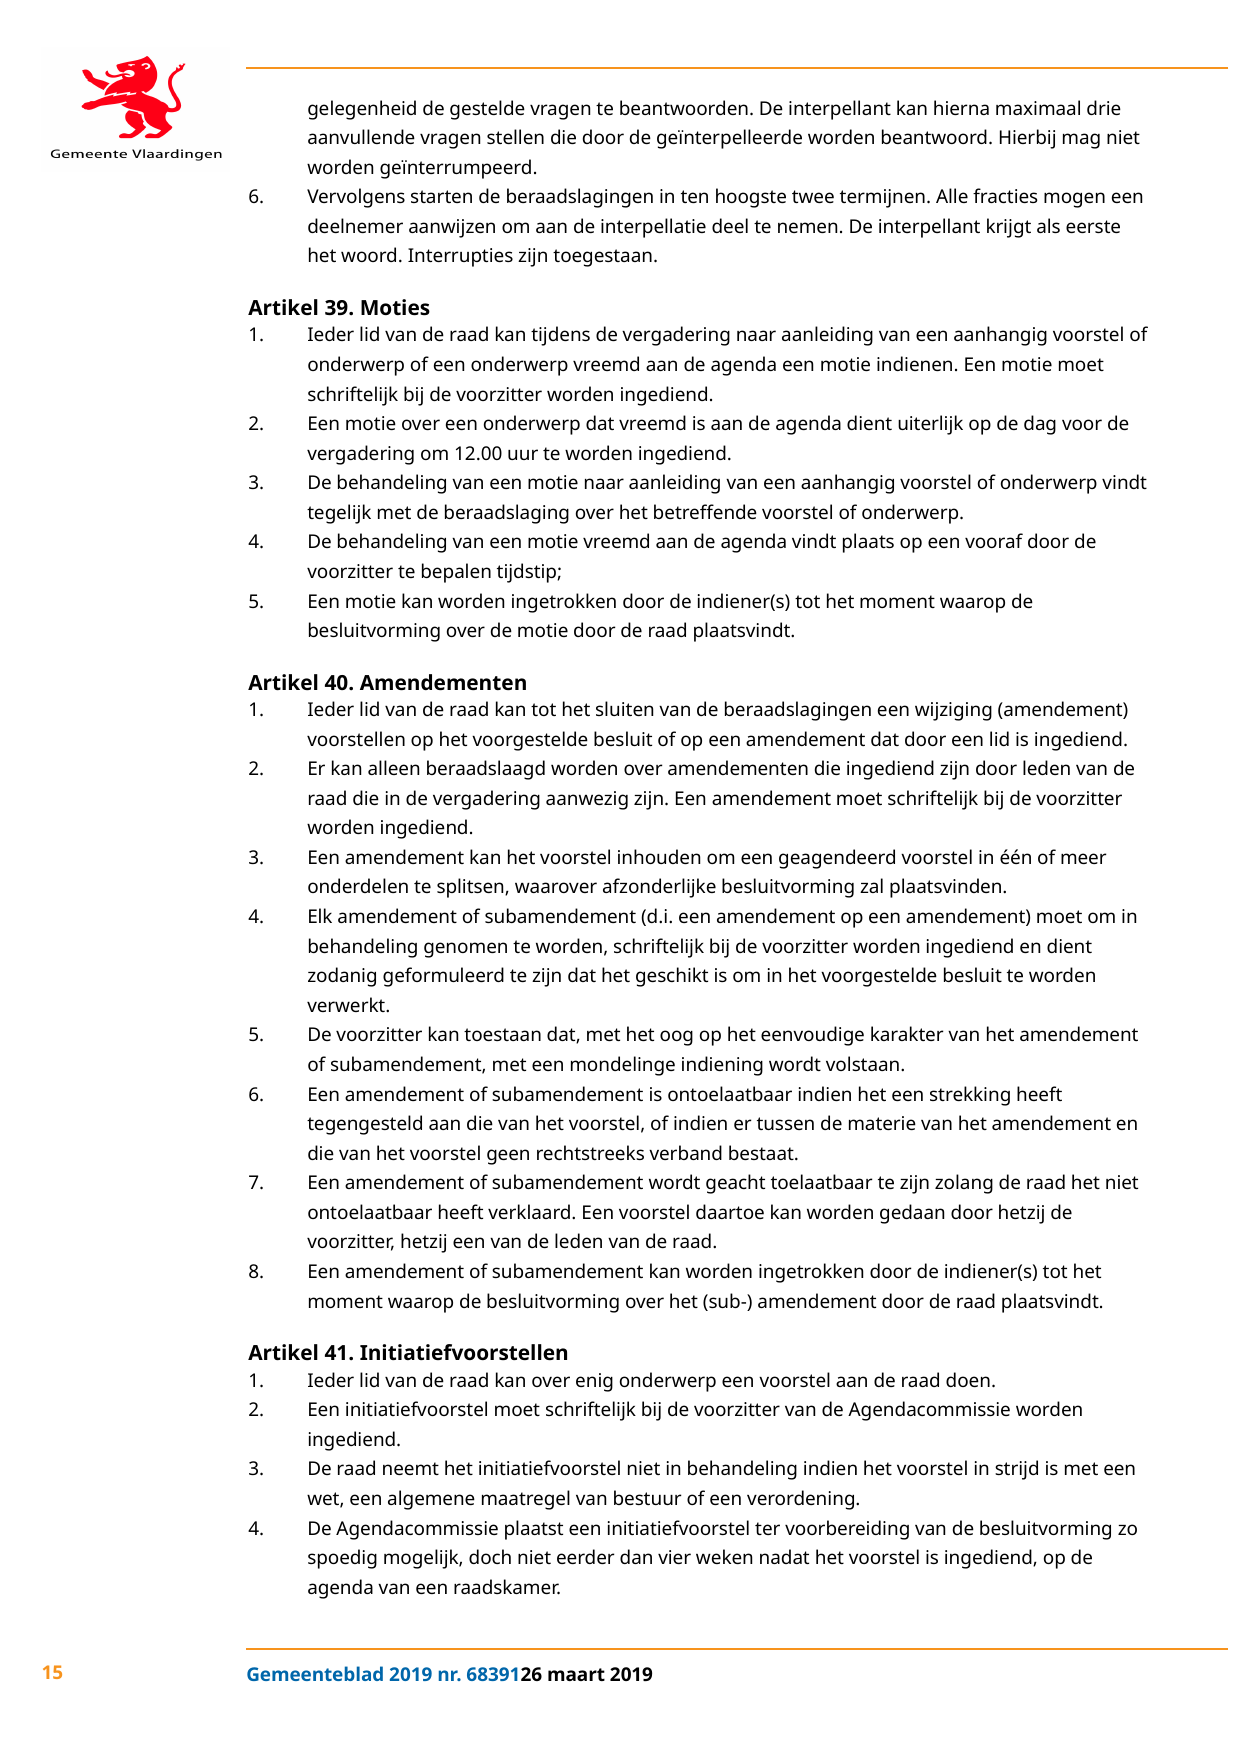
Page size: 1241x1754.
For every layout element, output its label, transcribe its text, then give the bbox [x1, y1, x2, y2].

list Een initiatiefvoorstel moet schriftelijk bij de voorzitter van de Agendacommissie worden ingediend. [248, 1396, 1152, 1452]
list Ieder lid van de raad kan tijdens de vergadering naar aanleiding van een aanhangig voorstel of onderwerp of een onderwerp vreemd aan de agenda een motie indienen. Een motie moet schriftelijk bij de voorzitter worden ingediend. [248, 322, 1152, 406]
list Vervolgens starten de beraadslagingen in ten hoogste twee termijnen. Alle fracties mogen een deelnemer aanwijzen om aan de interpellatie deel te nemen. De interpellant krijgt als eerste het woord. Interrupties zijn toegestaan. [248, 183, 1152, 268]
list De Agendacommissie plaatst een initiatiefvoorstel ter voorbereiding van de besluitvorming zo spoedig mogelijk, doch niet eerder dan vier weken nadat het voorstel is ingediend, op de agenda van een raadskamer. [248, 1515, 1152, 1599]
picture [41, 47, 231, 172]
text Artikel 39. Moties [248, 293, 1152, 322]
list Een amendement kan het voorstel inhouden om een geagendeerd voorstel in één of meer onderdelen te splitsen, waarover afzonderlijke besluitvorming zal plaatsvinden. [248, 844, 1152, 899]
list Een motie kan worden ingetrokken door de indiener(s) tot het moment waarop de besluitvorming over de motie door de raad plaatsvindt. [248, 588, 1152, 643]
list Ieder lid van de raad kan tot het sluiten van de beraadslagingen een wijziging (amendement) voorstellen op het voorgestelde besluit of op een amendement dat door een lid is ingediend. [248, 696, 1152, 752]
list Een amendement of subamendement is ontoelaatbaar indien het een strekking heeft tegengesteld aan die van het voorstel, of indien er tussen de materie van het amendement en die van het voorstel geen rechtstreeks verband bestaat. [248, 1081, 1152, 1166]
list Een motie over een onderwerp dat vreemd is aan de agenda dient uiterlijk op de dag voor de vergadering om 12.00 uur te worden ingediend. [248, 410, 1152, 466]
text Artikel 41. Initiatiefvoorstellen [248, 1338, 1152, 1367]
list Een amendement of subamendement kan worden ingetrokken door de indiener(s) tot het moment waarop de besluitvorming over het (sub-) amendement door de raad plaatsvindt. [248, 1258, 1152, 1314]
list De raad neemt het initiatiefvoorstel niet in behandeling indien het voorstel in strijd is met een wet, een algemene maatregel van bestuur of een verordening. [248, 1456, 1152, 1511]
text Artikel 40. Amendementen [248, 668, 1152, 696]
list Een amendement of subamendement wordt geacht toelaatbaar te zijn zolang de raad het niet ontoelaatbaar heeft verklaard. Een voorstel daartoe kan worden gedaan door hetzij de voorzitter, hetzij een van de leden van de raad. [248, 1169, 1152, 1254]
list Er kan alleen beraadslaagd worden over amendementen die ingediend zijn door leden van de raad die in de vergadering aanwezig zijn. Een amendement moet schriftelijk bij de voorzitter worden ingediend. [248, 755, 1152, 840]
list Elk amendement of subamendement (d.i. een amendement op een amendement) moet om in behandeling genomen te worden, schriftelijk bij de voorzitter worden ingediend en dient zodanig geformuleerd te zijn dat het geschikt is om in het voorgestelde besluit te worden verwerkt. [248, 903, 1152, 1018]
list Ieder lid van de raad kan over enig onderwerp een voorstel aan de raad doen. [248, 1367, 1152, 1392]
list De voorzitter kan toestaan dat, met het oog op het eenvoudige karakter van het amendement of subamendement, met een mondelinge indiening wordt volstaan. [248, 1022, 1152, 1077]
list De behandeling van een motie vreemd aan de agenda vindt plaats op een vooraf door de voorzitter te bepalen tijdstip; [248, 529, 1152, 584]
list gelegenheid de gestelde vragen te beantwoorden. De interpellant kan hierna maximaal drie aanvullende vragen stellen die door de geïnterpelleerde worden beantwoord. Hierbij mag niet worden geïnterrumpeerd. [248, 95, 1152, 180]
list De behandeling van een motie naar aanleiding van een aanhangig voorstel of onderwerp vindt tegelijk met de beraadslaging over het betreffende voorstel of onderwerp. [248, 469, 1152, 525]
